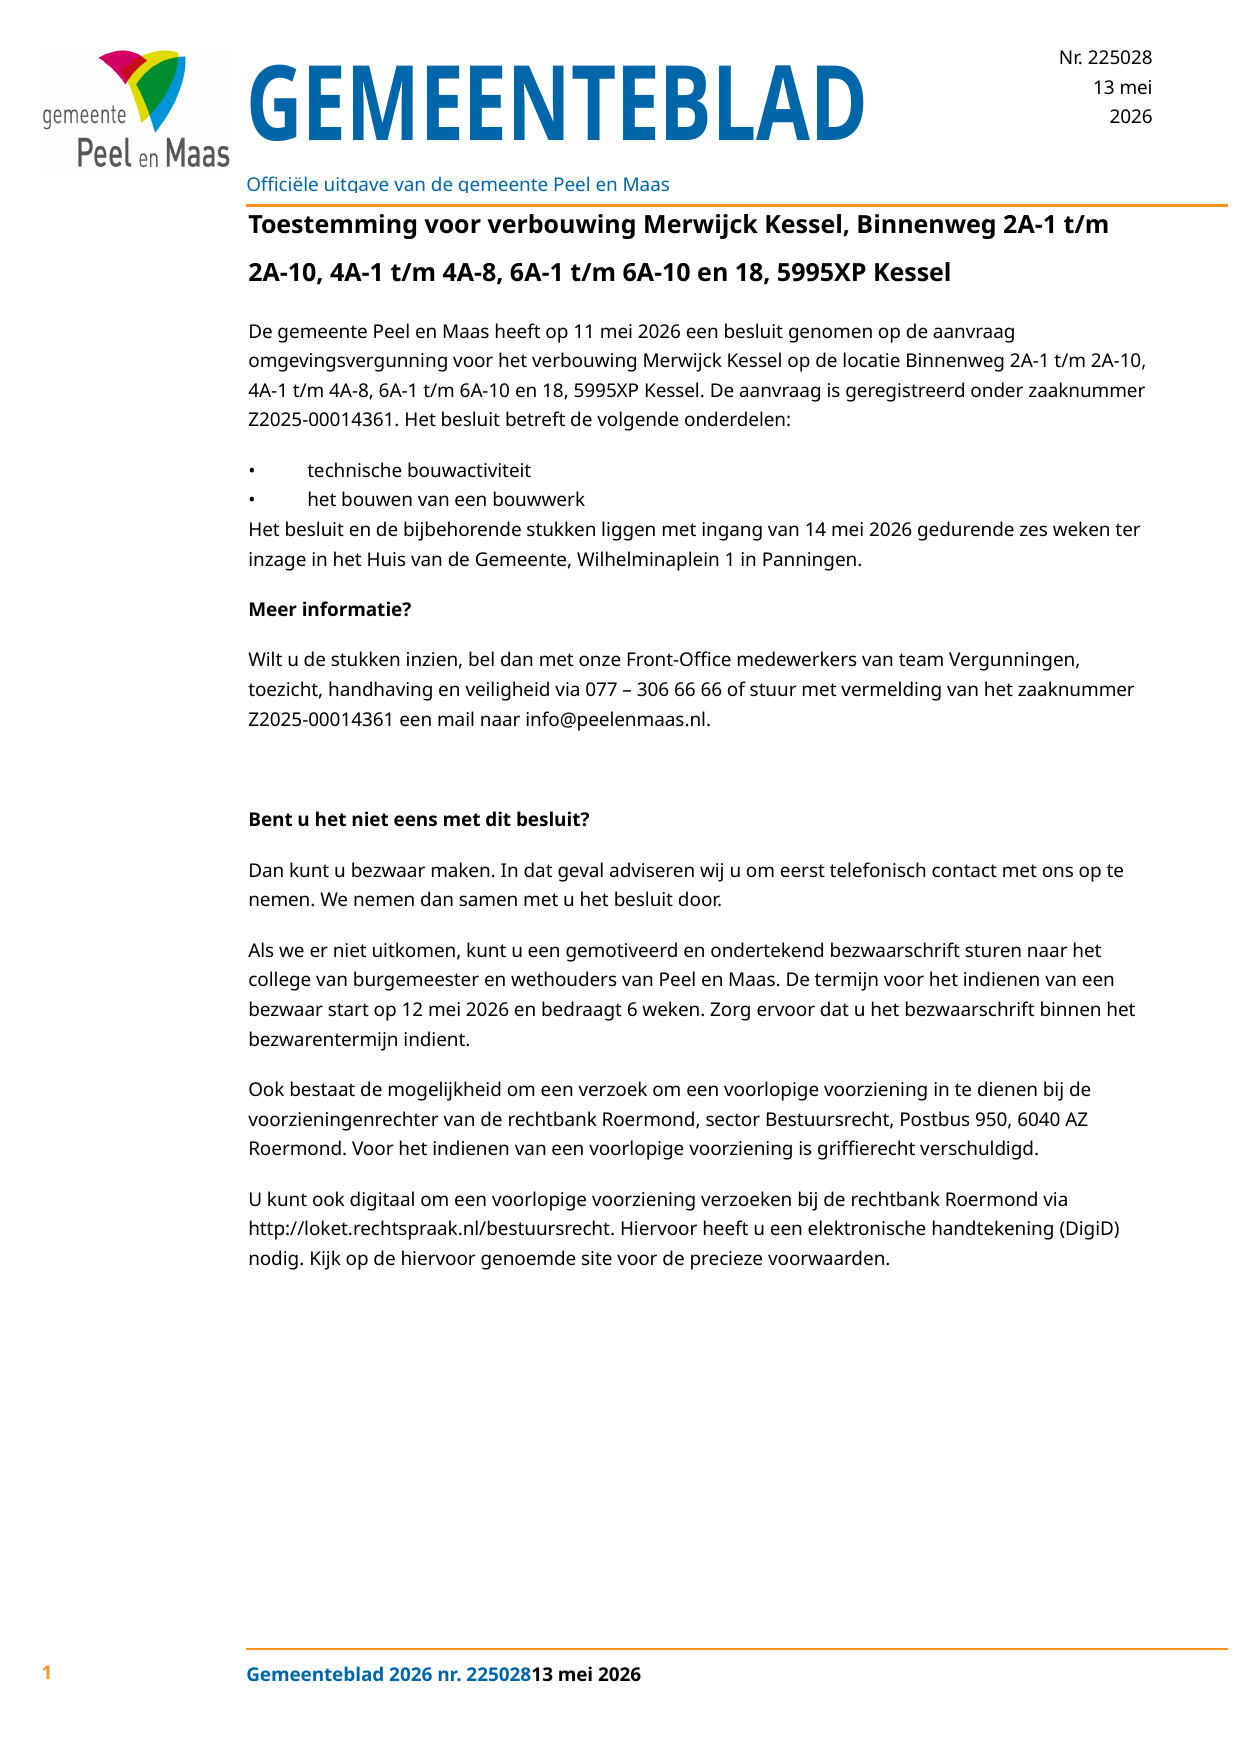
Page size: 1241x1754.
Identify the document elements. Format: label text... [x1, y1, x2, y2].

text Bent u het niet eens met dit besluit? [248, 807, 1152, 832]
text Dan kunt u bezwaar maken. In dat geval adviseren wij u om eerst telefonisch contact met ons op te nemen. We nemen dan samen met u het besluit door. [248, 857, 1152, 912]
text U kunt ook digitaal om een voorlopige voorziening verzoeken bij de rechtbank Roermond via http://loket.rechtspraak.nl/bestuursrecht. Hiervoor heeft u een elektronische handtekening (DigiD) nodig. Kijk op de hiervoor genoemde site voor de precieze voorwaarden. [248, 1186, 1152, 1271]
text Het besluit en de bijbehorende stukken liggen met ingang van 14 mei 2026 gedurende zes weken ter inzage in het Huis van de Gemeente, Wilhelminaplein 1 in Panningen. [248, 516, 1152, 572]
text Als we er niet uitkomen, kunt u een gemotiveerd en ondertekend bezwaarschrift sturen naar het college van burgemeester en wethouders van Peel en Maas. De termijn voor het indienen van een bezwaar start op 12 mei 2026 en bedraagt 6 weken. Zorg ervoor dat u het bezwaarschrift binnen het bezwarentermijn indient. [248, 937, 1152, 1052]
text Meer informatie? [248, 596, 1152, 622]
list het bouwen van een bouwwerk [248, 487, 1152, 512]
picture [41, 47, 231, 172]
text Toestemming voor verbouwing Merwijck Kessel, Binnenweg 2A-1 t/m 2A-10, 4A-1 t/m 4A-8, 6A-1 t/m 6A-10 en 18, 5995XP Kessel [248, 207, 1152, 288]
text De gemeente Peel en Maas heeft op 11 mei 2026 een besluit genomen op de aanvraag omgevingsvergunning voor het verbouwing Merwijck Kessel op de locatie Binnenweg 2A-1 t/m 2A-10, 4A-1 t/m 4A-8, 6A-1 t/m 6A-10 en 18, 5995XP Kessel. De aanvraag is geregistreerd onder zaaknummer Z2025-00014361. Het besluit betreft de volgende onderdelen: [248, 318, 1152, 432]
list technische bouwactiviteit [248, 457, 1152, 483]
text Wilt u de stukken inzien, bel dan met onze Front-Office medewerkers van team Vergunningen, toezicht, handhaving en veiligheid via 077 – 306 66 66 of stuur met vermelding van het zaaknummer Z2025-00014361 een mail naar info@peelenmaas.nl. [248, 647, 1152, 732]
text Ook bestaat de mogelijkheid om een verzoek om een voorlopige voorziening in te dienen bij de voorzieningenrechter van de rechtbank Roermond, sector Bestuursrecht, Postbus 950, 6040 AZ Roermond. Voor het indienen van een voorlopige voorziening is griffierecht verschuldigd. [248, 1076, 1152, 1161]
